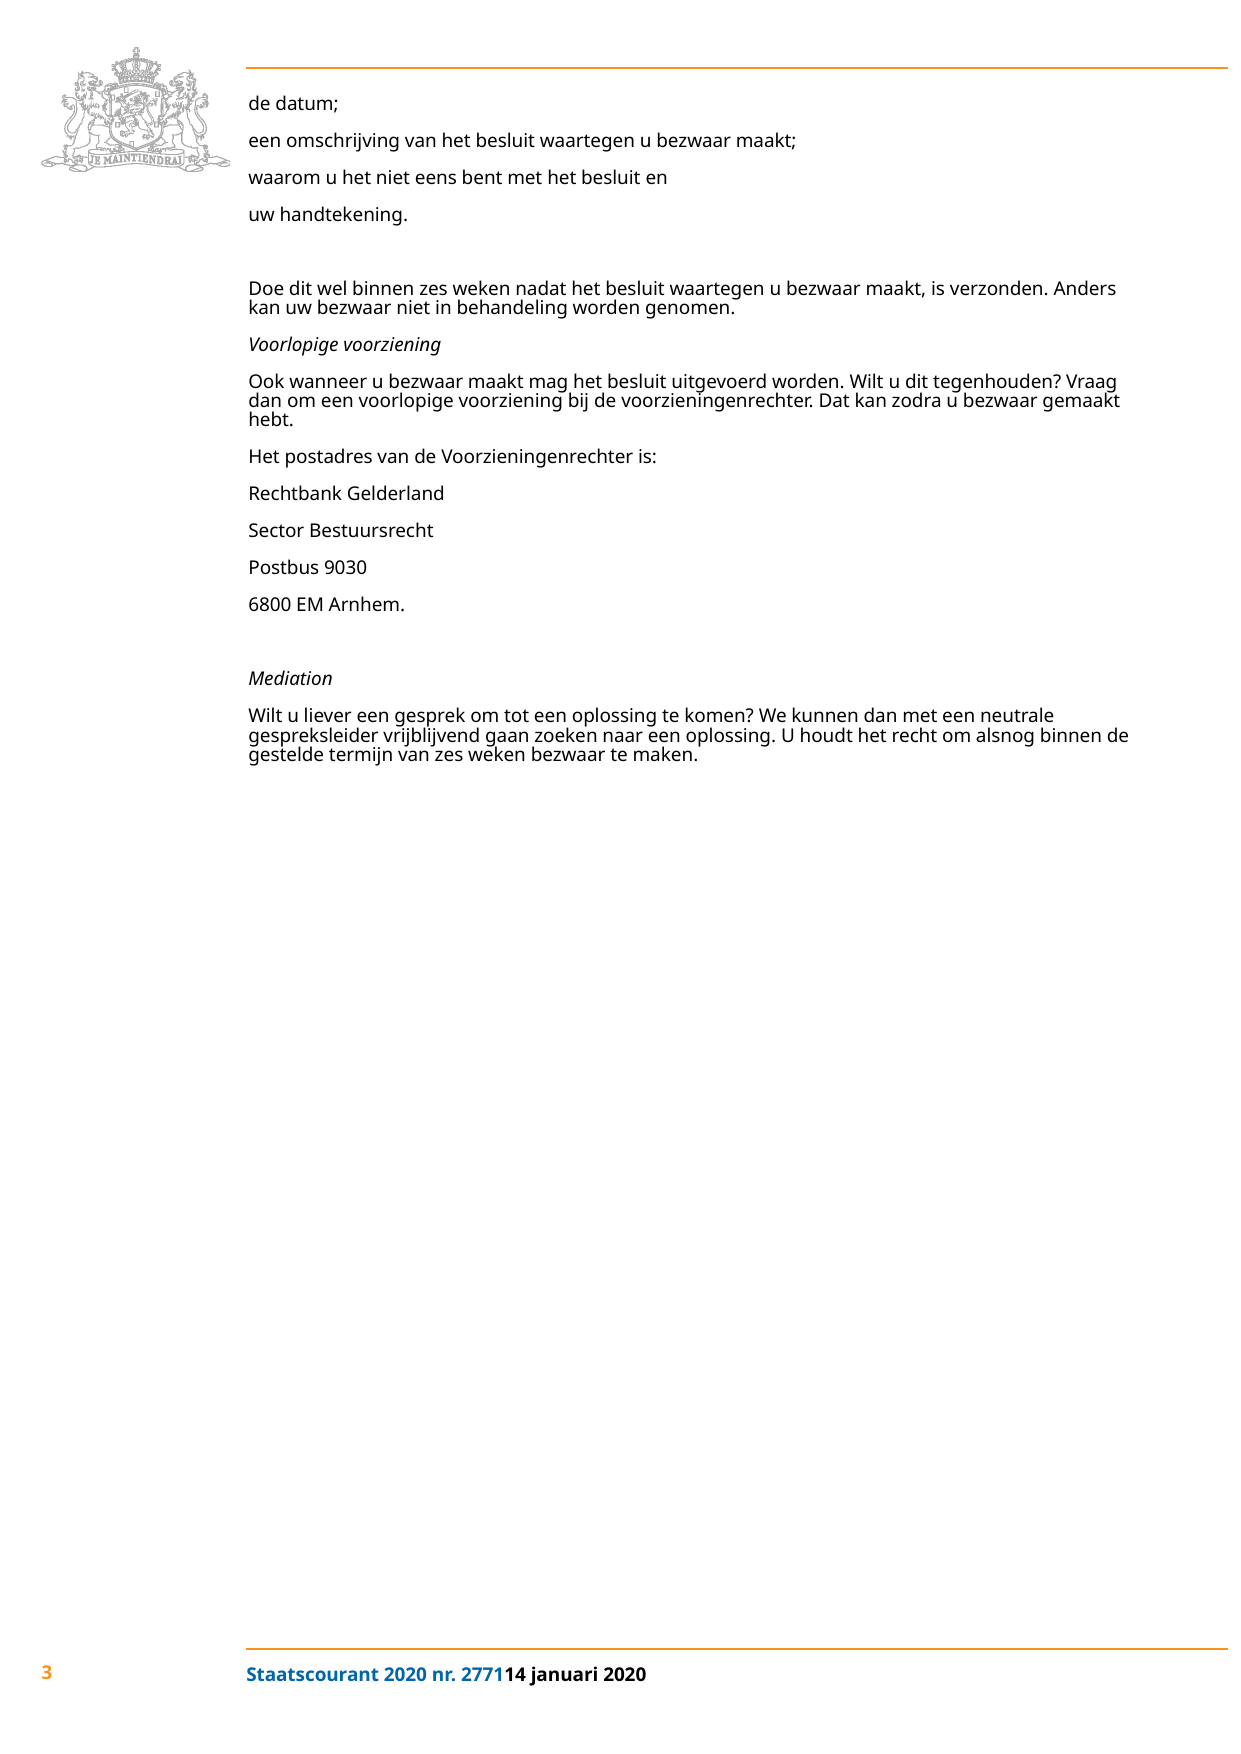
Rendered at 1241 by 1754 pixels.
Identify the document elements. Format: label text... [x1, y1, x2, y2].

text Mediation [248, 670, 1152, 689]
picture [41, 47, 231, 172]
text Voorlopige voorziening [248, 336, 1152, 355]
text een omschrijving van het besluit waartegen u bezwaar maakt; [248, 132, 1152, 151]
text Postbus 9030 [248, 559, 1152, 579]
text uw handtekening. [248, 206, 1152, 225]
text Het postadres van de Voorzieningenrechter is: [248, 448, 1152, 468]
text de datum; [248, 95, 1152, 114]
text waarom u het niet eens bent met het besluit en [248, 169, 1152, 188]
text Ook wanneer u bezwaar maakt mag het besluit uitgevoerd worden. Wilt u dit tegenhouden? Vraag dan om een voorlopige voorziening bij de voorzieningenrechter. Dat kan zodra u bezwaar gemaakt hebt. [248, 373, 1152, 431]
text 6800 EM Arnhem. [248, 596, 1152, 616]
text Sector Bestuursrecht [248, 522, 1152, 542]
text Rechtbank Gelderland [248, 485, 1152, 505]
text Doe dit wel binnen zes weken nadat het besluit waartegen u bezwaar maakt, is verzonden. Anders kan uw bezwaar niet in behandeling worden genomen. [248, 280, 1152, 318]
text Wilt u liever een gesprek om tot een oplossing te komen? We kunnen dan met een neutrale gespreksleider vrijblijvend gaan zoeken naar een oplossing. U houdt het recht om alsnog binnen de gestelde termijn van zes weken bezwaar te maken. [248, 707, 1152, 765]
